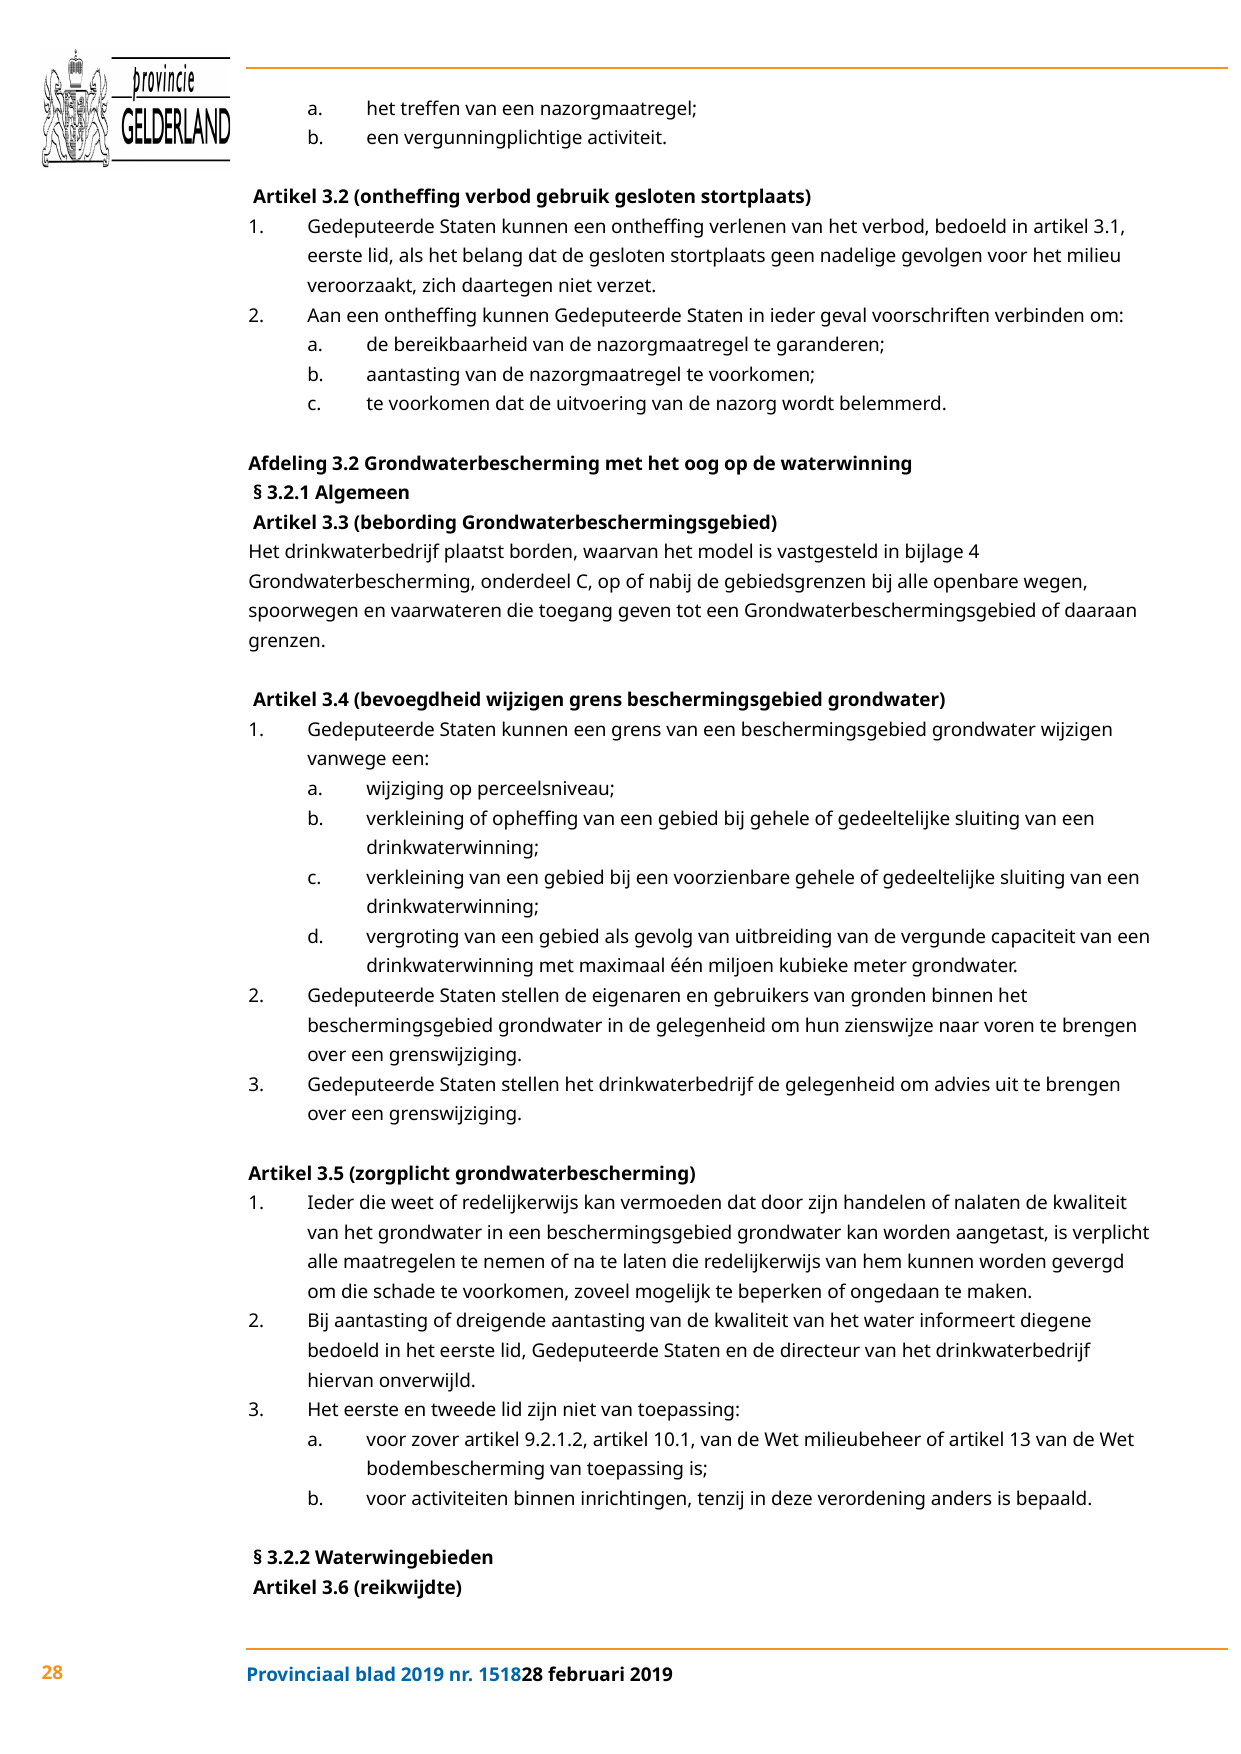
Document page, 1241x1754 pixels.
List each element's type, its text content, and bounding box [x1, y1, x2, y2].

list Ieder die weet of redelijkerwijs kan vermoeden dat door zijn handelen of nalaten de kwaliteit van het grondwater in een beschermingsgebied grondwater kan worden aangetast, is verplicht alle maatregelen te nemen of na te laten die redelijkerwijs van hem kunnen worden gevergd om die schade te voorkomen, zoveel mogelijk te beperken of ongedaan te maken. [248, 1189, 1152, 1304]
list Het eerste en tweede lid zijn niet van toepassing: [248, 1396, 1152, 1422]
text Artikel 3.4 (bevoegdheid wijzigen grens beschermingsgebied grondwater) [248, 686, 1152, 712]
list het treffen van een nazorgmaatregel; [307, 95, 1152, 121]
list vergroting van een gebied als gevolg van uitbreiding van de vergunde capaciteit van een drinkwaterwinning met maximaal één miljoen kubieke meter grondwater. [307, 923, 1152, 978]
list Gedeputeerde Staten kunnen een grens van een beschermingsgebied grondwater wijzigen vanwege een: [248, 716, 1152, 771]
text Het drinkwaterbedrijf plaatst borden, waarvan het model is vastgesteld in bijlage 4 Grondwaterbescherming, onderdeel C, op of nabij de gebiedsgrenzen bij alle openbare wegen, spoorwegen en vaarwateren die toegang geven tot een Grondwaterbeschermingsgebied of daaraan grenzen. [248, 538, 1152, 653]
list wijziging op perceelsniveau; [307, 775, 1152, 801]
list de bereikbaarheid van de nazorgmaatregel te garanderen; [307, 331, 1152, 357]
text Artikel 3.6 (reikwijdte) [248, 1574, 1152, 1600]
text Artikel 3.3 (bebording Grondwaterbeschermingsgebied) [248, 509, 1152, 535]
list voor activiteiten binnen inrichtingen, tenzij in deze verordening anders is bepaald. [307, 1485, 1152, 1511]
list verkleining of opheffing van een gebied bij gehele of gedeeltelijke sluiting van een drinkwaterwinning; [307, 805, 1152, 860]
list Gedeputeerde Staten stellen de eigenaren en gebruikers van gronden binnen het beschermingsgebied grondwater in de gelegenheid om hun zienswijze naar voren te brengen over een grenswijziging. [248, 982, 1152, 1067]
text § 3.2.1 Algemeen [248, 479, 1152, 505]
text § 3.2.2 Waterwingebieden [248, 1544, 1152, 1570]
picture [41, 47, 231, 172]
list aantasting van de nazorgmaatregel te voorkomen; [307, 361, 1152, 387]
text Artikel 3.2 (ontheffing verbod gebruik gesloten stortplaats) [248, 183, 1152, 209]
list een vergunningplichtige activiteit. [307, 124, 1152, 150]
list voor zover artikel 9.2.1.2, artikel 10.1, van de Wet milieubeheer of artikel 13 van de Wet bodembescherming van toepassing is; [307, 1426, 1152, 1481]
list te voorkomen dat de uitvoering van de nazorg wordt belemmerd. [307, 391, 1152, 416]
list Aan een ontheffing kunnen Gedeputeerde Staten in ieder geval voorschriften verbinden om: [248, 302, 1152, 328]
list Gedeputeerde Staten stellen het drinkwaterbedrijf de gelegenheid om advies uit te brengen over een grenswijziging. [248, 1071, 1152, 1126]
list Bij aantasting of dreigende aantasting van de kwaliteit van het water informeert diegene bedoeld in het eerste lid, Gedeputeerde Staten en de directeur van het drinkwaterbedrijf hiervan onverwijld. [248, 1308, 1152, 1393]
text Afdeling 3.2 Grondwaterbescherming met het oog op de waterwinning [248, 450, 1152, 476]
list verkleining van een gebied bij een voorzienbare gehele of gedeeltelijke sluiting van een drinkwaterwinning; [307, 864, 1152, 919]
list Gedeputeerde Staten kunnen een ontheffing verlenen van het verbod, bedoeld in artikel 3.1, eerste lid, als het belang dat de gesloten stortplaats geen nadelige gevolgen voor het milieu veroorzaakt, zich daartegen niet verzet. [248, 213, 1152, 298]
text Artikel 3.5 (zorgplicht grondwaterbescherming) [248, 1160, 1152, 1186]
